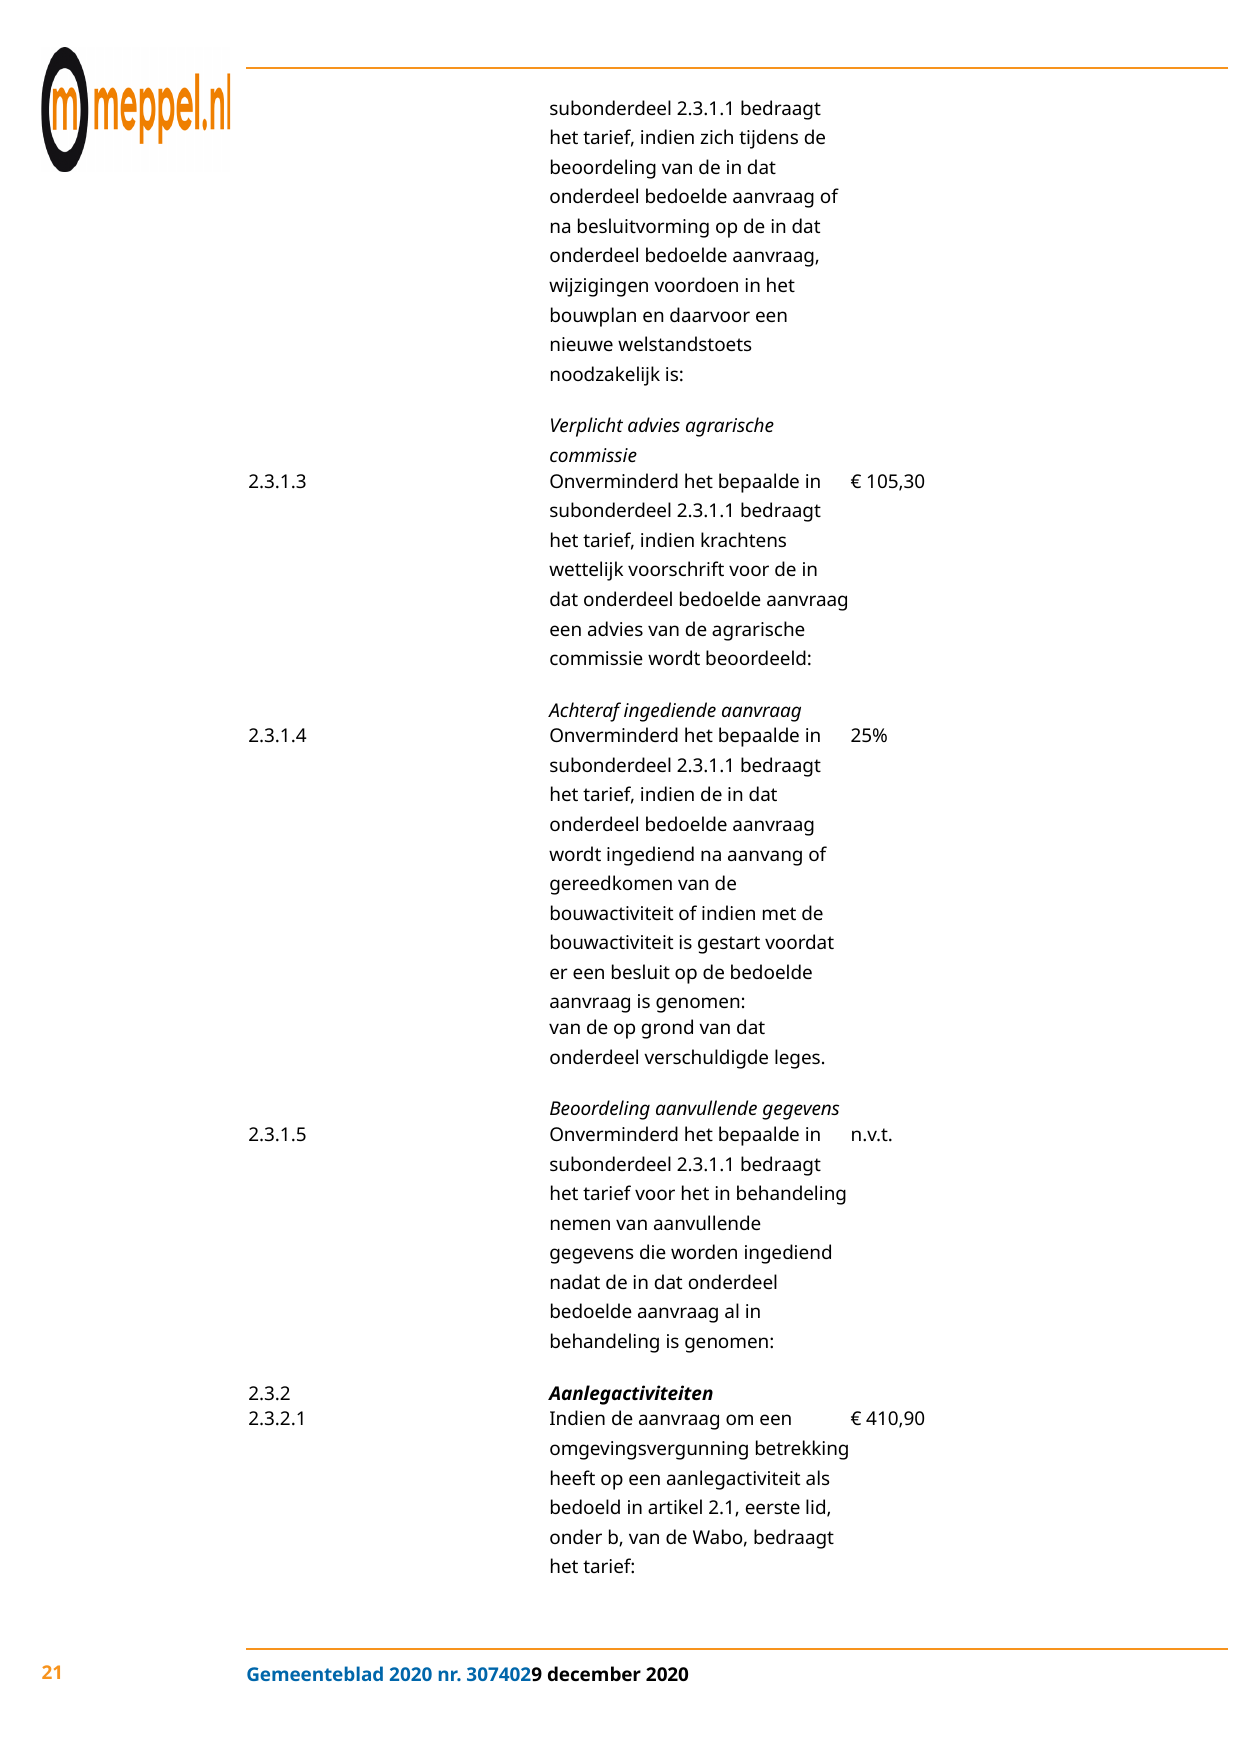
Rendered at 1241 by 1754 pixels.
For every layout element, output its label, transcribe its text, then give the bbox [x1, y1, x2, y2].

table_cell Indien de aanvraag om een omgevingsvergunning betrekking heeft op een aanlegactiviteit als bedoeld in artikel 2.1, eerste lid, onder b, van de Wabo, bedraagt het tarief: [549, 1406, 850, 1579]
table_cell [850, 1015, 1152, 1070]
table_cell [248, 413, 549, 468]
table_cell [850, 413, 1152, 468]
table_cell € 410,90 [850, 1406, 1152, 1579]
table_cell 25% [850, 723, 1152, 1014]
table_cell [850, 1380, 1152, 1406]
table_cell n.v.t. [850, 1121, 1152, 1354]
table_cell Onverminderd het bepaalde in subonderdeel 2.3.1.1 bedraagt het tarief, indien krachtens wettelijk voorschrift voor de in dat onderdeel bedoelde aanvraag een advies van de agrarische commissie wordt beoordeeld: [549, 468, 850, 671]
table_cell [549, 671, 850, 697]
table_cell Onverminderd het bepaalde in subonderdeel 2.3.1.1 bedraagt het tarief voor het in behandeling nemen van aanvullende gegevens die worden ingediend nadat de in dat onderdeel bedoelde aanvraag al in behandeling is genomen: [549, 1121, 850, 1354]
table_cell [248, 1015, 549, 1070]
table_cell Beoordeling aanvullende gegevens [549, 1096, 850, 1121]
table_cell [549, 1579, 850, 1605]
table_cell Verplicht advies agrarische commissie [549, 413, 850, 468]
table_cell 2.3.2 [248, 1380, 549, 1406]
table_cell van de op grond van dat onderdeel verschuldigde leges. [549, 1015, 850, 1070]
table_cell [850, 1070, 1152, 1096]
table_cell [248, 1354, 549, 1380]
table_cell 2.3.1.5 [248, 1121, 549, 1354]
table_cell Achteraf ingediende aanvraag [549, 697, 850, 722]
table_cell [248, 1070, 549, 1096]
table_cell [850, 697, 1152, 722]
table_cell [248, 1579, 549, 1605]
table_cell [850, 671, 1152, 697]
table_cell 2.3.2.1 [248, 1406, 549, 1579]
table_cell [248, 697, 549, 722]
table_cell [549, 1354, 850, 1380]
table_cell [549, 1070, 850, 1096]
table_cell [850, 1354, 1152, 1380]
table_cell [248, 1096, 549, 1121]
table_cell [850, 387, 1152, 412]
picture [41, 47, 231, 172]
table_cell 2.3.1.3 [248, 468, 549, 671]
table_cell [850, 95, 1152, 387]
table_cell Aanlegactiviteiten [549, 1380, 850, 1406]
table_cell [850, 1579, 1152, 1605]
table_cell [248, 671, 549, 697]
table_cell [850, 1096, 1152, 1121]
table_cell [248, 95, 549, 387]
table_cell Onverminderd het bepaalde in subonderdeel 2.3.1.1 bedraagt het tarief, indien de in dat onderdeel bedoelde aanvraag wordt ingediend na aanvang of gereedkomen van de bouwactiviteit of indien met de bouwactiviteit is gestart voordat er een besluit op de bedoelde aanvraag is genomen: [549, 723, 850, 1014]
table_cell [248, 387, 549, 412]
table_cell € 105,30 [850, 468, 1152, 671]
table_cell 2.3.1.4 [248, 723, 549, 1014]
table_cell [549, 387, 850, 412]
table_cell subonderdeel 2.3.1.1 bedraagt het tarief, indien zich tijdens de beoordeling van de in dat onderdeel bedoelde aanvraag of na besluitvorming op de in dat onderdeel bedoelde aanvraag, wijzigingen voordoen in het bouwplan en daarvoor een nieuwe welstandstoets noodzakelijk is: [549, 95, 850, 387]
